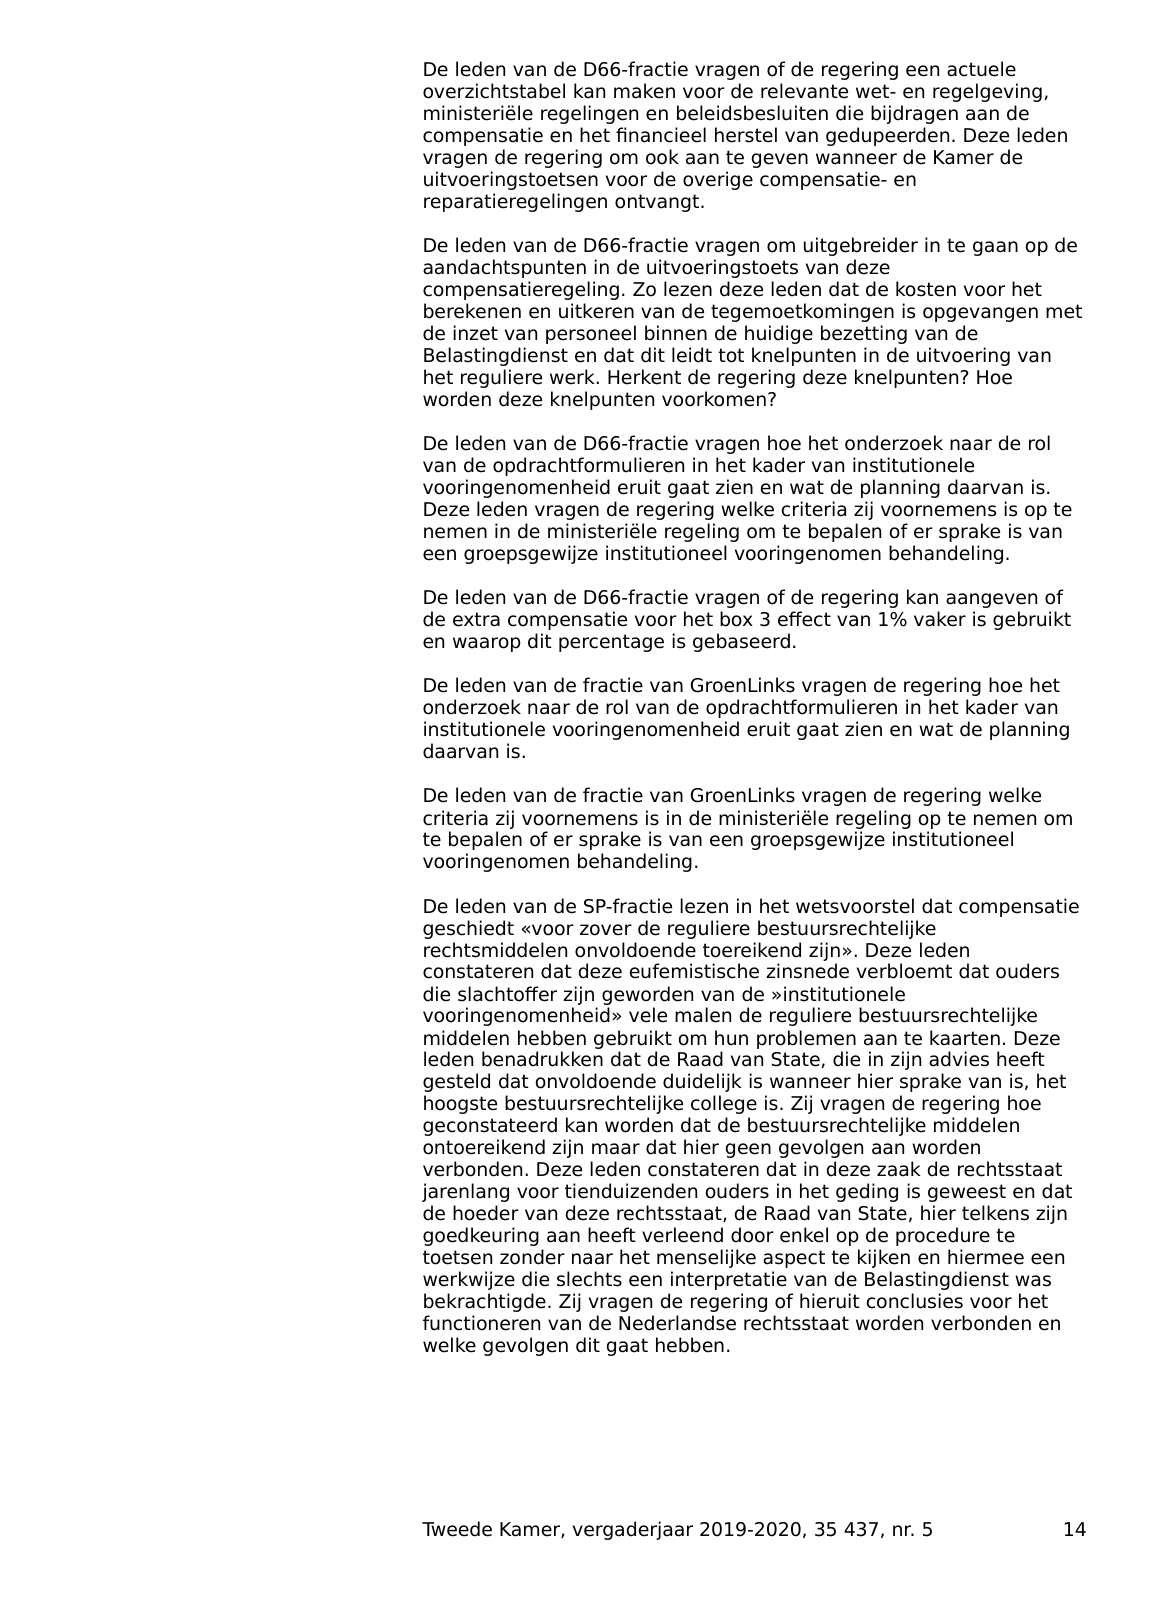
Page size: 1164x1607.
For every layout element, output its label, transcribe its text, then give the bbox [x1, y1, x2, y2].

text De leden van de D66-fractie vragen of de regering een actuele overzichtstabel kan maken voor de relevante wet- en regelgeving, ministeriële regelingen en beleidsbesluiten die bijdragen aan de compensatie en het financieel herstel van gedupeerden. Deze leden vragen de regering om ook aan te geven wanneer de Kamer de uitvoeringstoetsen voor de overige compensatie- en reparatieregelingen ontvangt. [422, 59, 1087, 213]
text De leden van de D66-fractie vragen hoe het onderzoek naar de rol van de opdrachtformulieren in het kader van institutionele vooringenomenheid eruit gaat zien en wat de planning daarvan is. Deze leden vragen de regering welke criteria zij voornemens is op te nemen in de ministeriële regeling om te bepalen of er sprake is van een groepsgewijze institutioneel vooringenomen behandeling. [422, 433, 1087, 565]
text De leden van de SP-fractie lezen in het wetsvoorstel dat compensatie geschiedt «voor zover de reguliere bestuursrechtelijke rechtsmiddelen onvoldoende toereikend zijn». Deze leden constateren dat deze eufemistische zinsnede verbloemt dat ouders die slachtoffer zijn geworden van de »institutionele vooringenomenheid» vele malen de reguliere bestuursrechtelijke middelen hebben gebruikt om hun problemen aan te kaarten. Deze leden benadrukken dat de Raad van State, die in zijn advies heeft gesteld dat onvoldoende duidelijk is wanneer hier sprake van is, het hoogste bestuursrechtelijke college is. Zij vragen de regering hoe geconstateerd kan worden dat de bestuursrechtelijke middelen ontoereikend zijn maar dat hier geen gevolgen aan worden verbonden. Deze leden constateren dat in deze zaak de rechtsstaat jarenlang voor tienduizenden ouders in het geding is geweest en dat de hoeder van deze rechtsstaat, de Raad van State, hier telkens zijn goedkeuring aan heeft verleend door enkel op de procedure te toetsen zonder naar het menselijke aspect te kijken en hiermee een werkwijze die slechts een interpretatie van de Belastingdienst was bekrachtigde. Zij vragen de regering of hieruit conclusies voor het functioneren van de Nederlandse rechtsstaat worden verbonden en welke gevolgen dit gaat hebben. [422, 896, 1087, 1357]
text De leden van de fractie van GroenLinks vragen de regering hoe het onderzoek naar de rol van de opdrachtformulieren in het kader van institutionele vooringenomenheid eruit gaat zien en wat de planning daarvan is. [422, 675, 1087, 763]
text De leden van de fractie van GroenLinks vragen de regering welke criteria zij voornemens is in de ministeriële regeling op te nemen om te bepalen of er sprake is van een groepsgewijze institutioneel vooringenomen behandeling. [422, 785, 1087, 873]
text De leden van de D66-fractie vragen om uitgebreider in te gaan op de aandachtspunten in de uitvoeringstoets van deze compensatieregeling. Zo lezen deze leden dat de kosten voor het berekenen en uitkeren van de tegemoetkomingen is opgevangen met de inzet van personeel binnen de huidige bezetting van de Belastingdienst en dat dit leidt tot knelpunten in de uitvoering van het reguliere werk. Herkent de regering deze knelpunten? Hoe worden deze knelpunten voorkomen? [422, 235, 1087, 411]
text De leden van de D66-fractie vragen of de regering kan aangeven of de extra compensatie voor het box 3 effect van 1% vaker is gebruikt en waarop dit percentage is gebaseerd. [422, 587, 1087, 653]
